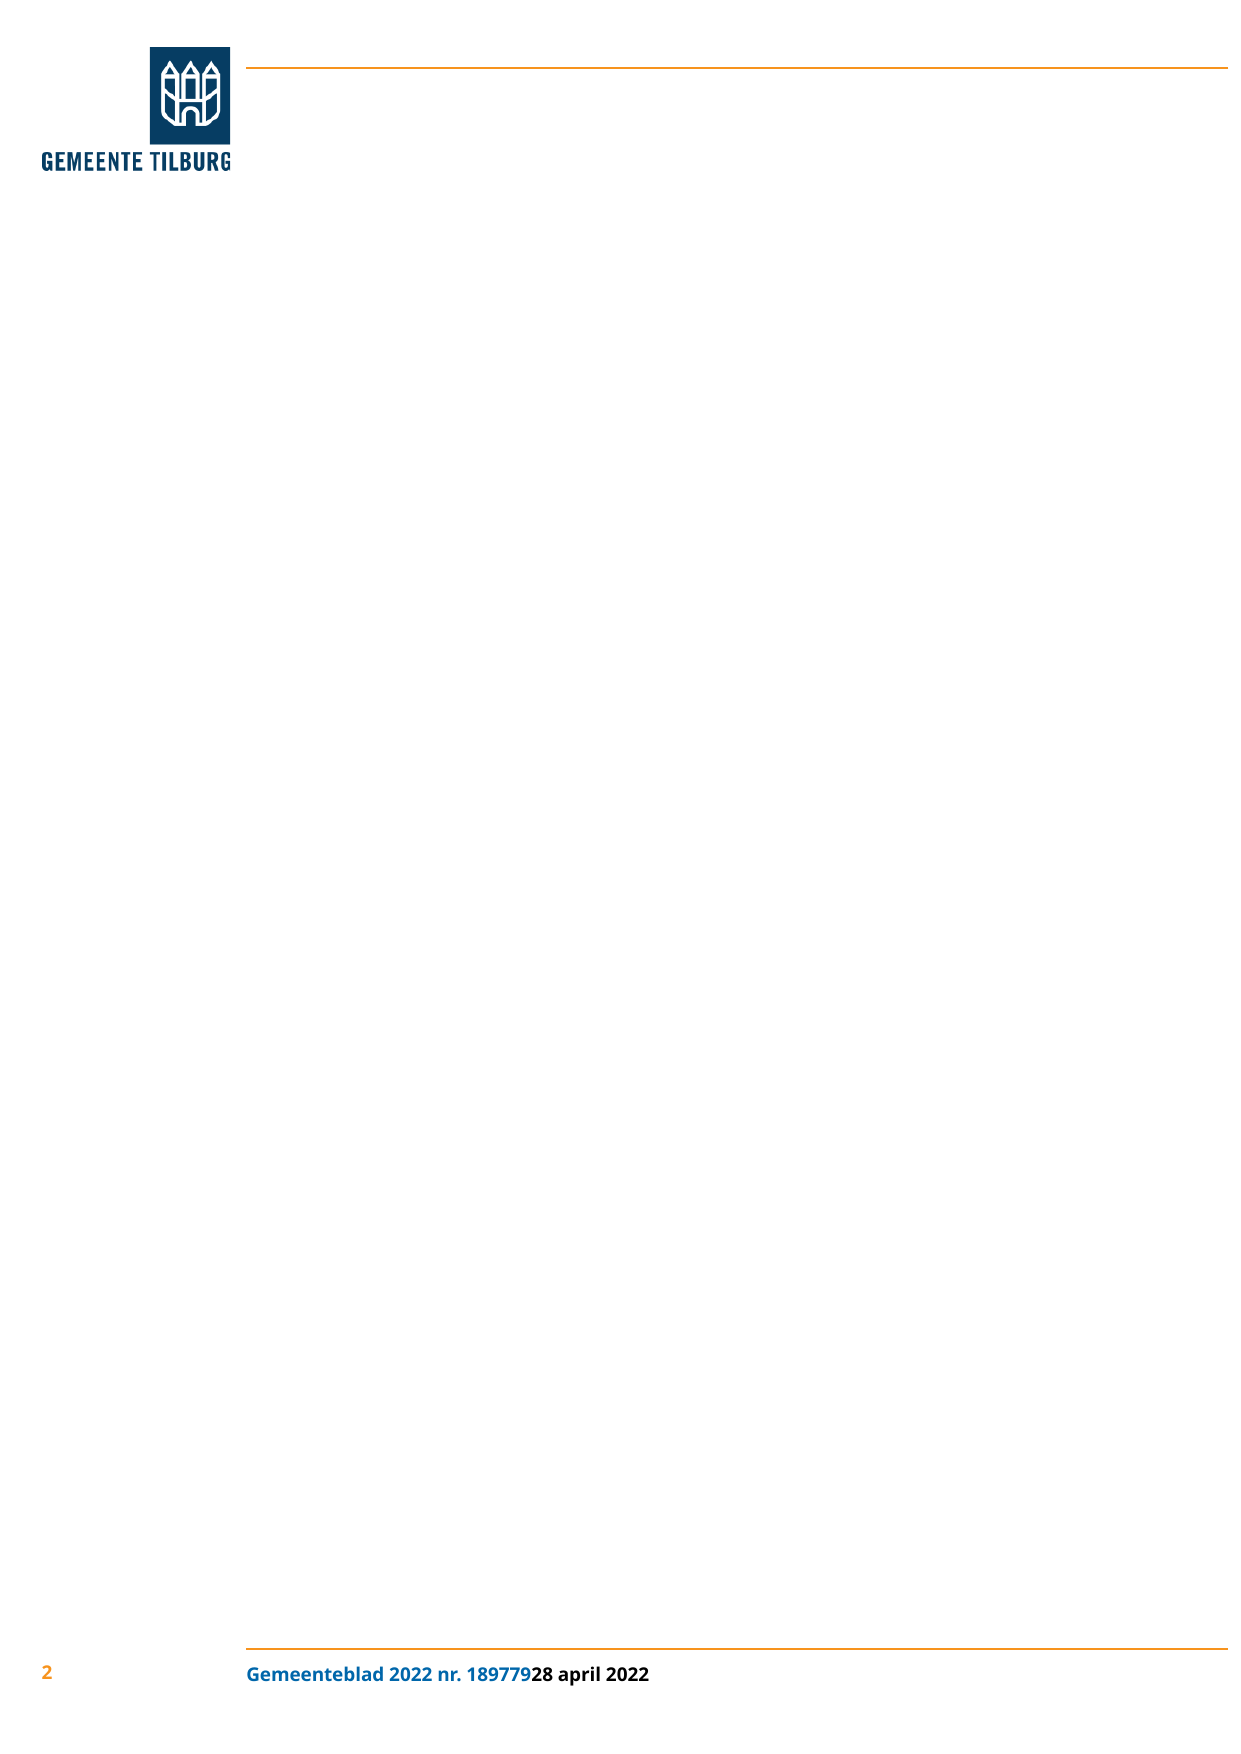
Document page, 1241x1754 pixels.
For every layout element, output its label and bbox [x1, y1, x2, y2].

picture [41, 47, 231, 172]
